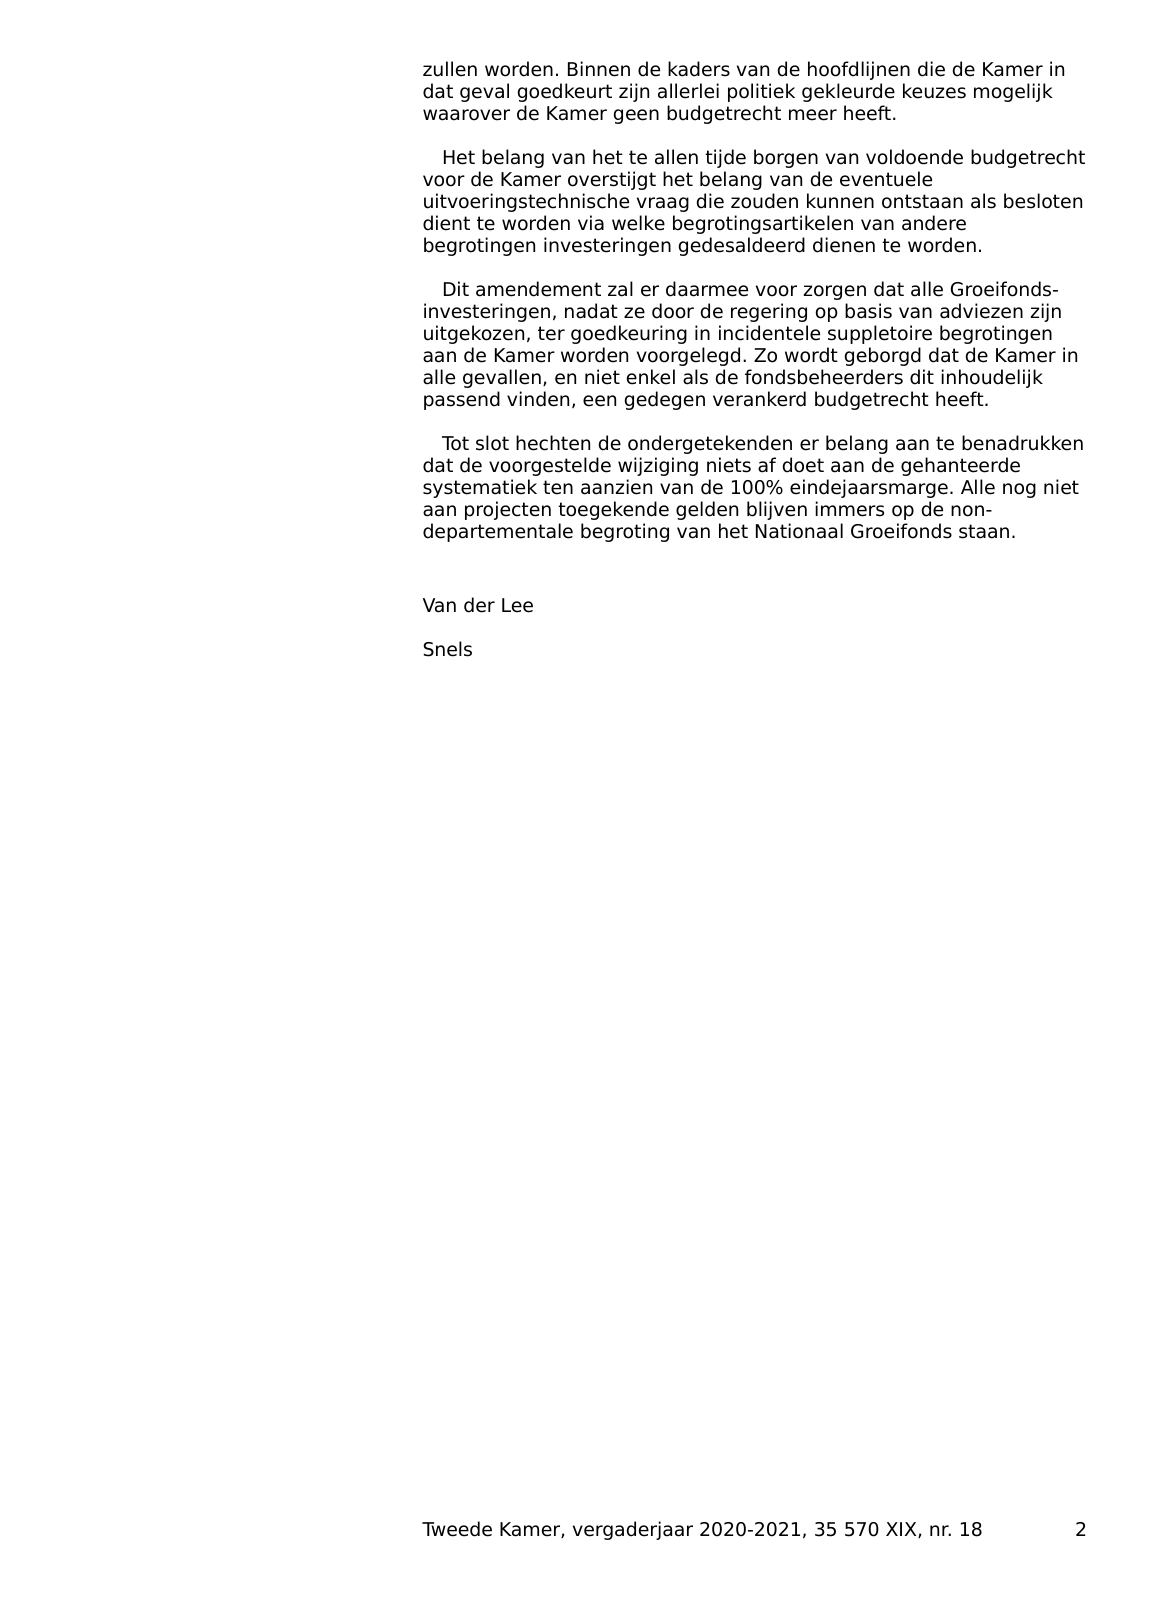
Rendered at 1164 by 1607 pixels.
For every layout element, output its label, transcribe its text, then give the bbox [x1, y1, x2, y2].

text Dit amendement zal er daarmee voor zorgen dat alle Groeifonds-investeringen, nadat ze door de regering op basis van adviezen zijn uitgekozen, ter goedkeuring in incidentele suppletoire begrotingen aan de Kamer worden voorgelegd. Zo wordt geborgd dat de Kamer in alle gevallen, en niet enkel als de fondsbeheerders dit inhoudelijk passend vinden, een gedegen verankerd budgetrecht heeft. [422, 279, 1087, 411]
text Tot slot hechten de ondergetekenden er belang aan te benadrukken dat de voorgestelde wijziging niets af doet aan de gehanteerde systematiek ten aanzien van de 100% eindejaarsmarge. Alle nog niet aan projecten toegekende gelden blijven immers op de non-departementale begroting van het Nationaal Groeifonds staan. [422, 433, 1087, 543]
text Van der Lee Snels [422, 573, 1087, 661]
text zullen worden. Binnen de kaders van de hoofdlijnen die de Kamer in dat geval goedkeurt zijn allerlei politiek gekleurde keuzes mogelijk waarover de Kamer geen budgetrecht meer heeft. [422, 59, 1087, 125]
text Het belang van het te allen tijde borgen van voldoende budgetrecht voor de Kamer overstijgt het belang van de eventuele uitvoeringstechnische vraag die zouden kunnen ontstaan als besloten dient te worden via welke begrotingsartikelen van andere begrotingen investeringen gedesaldeerd dienen te worden. [422, 147, 1087, 257]
